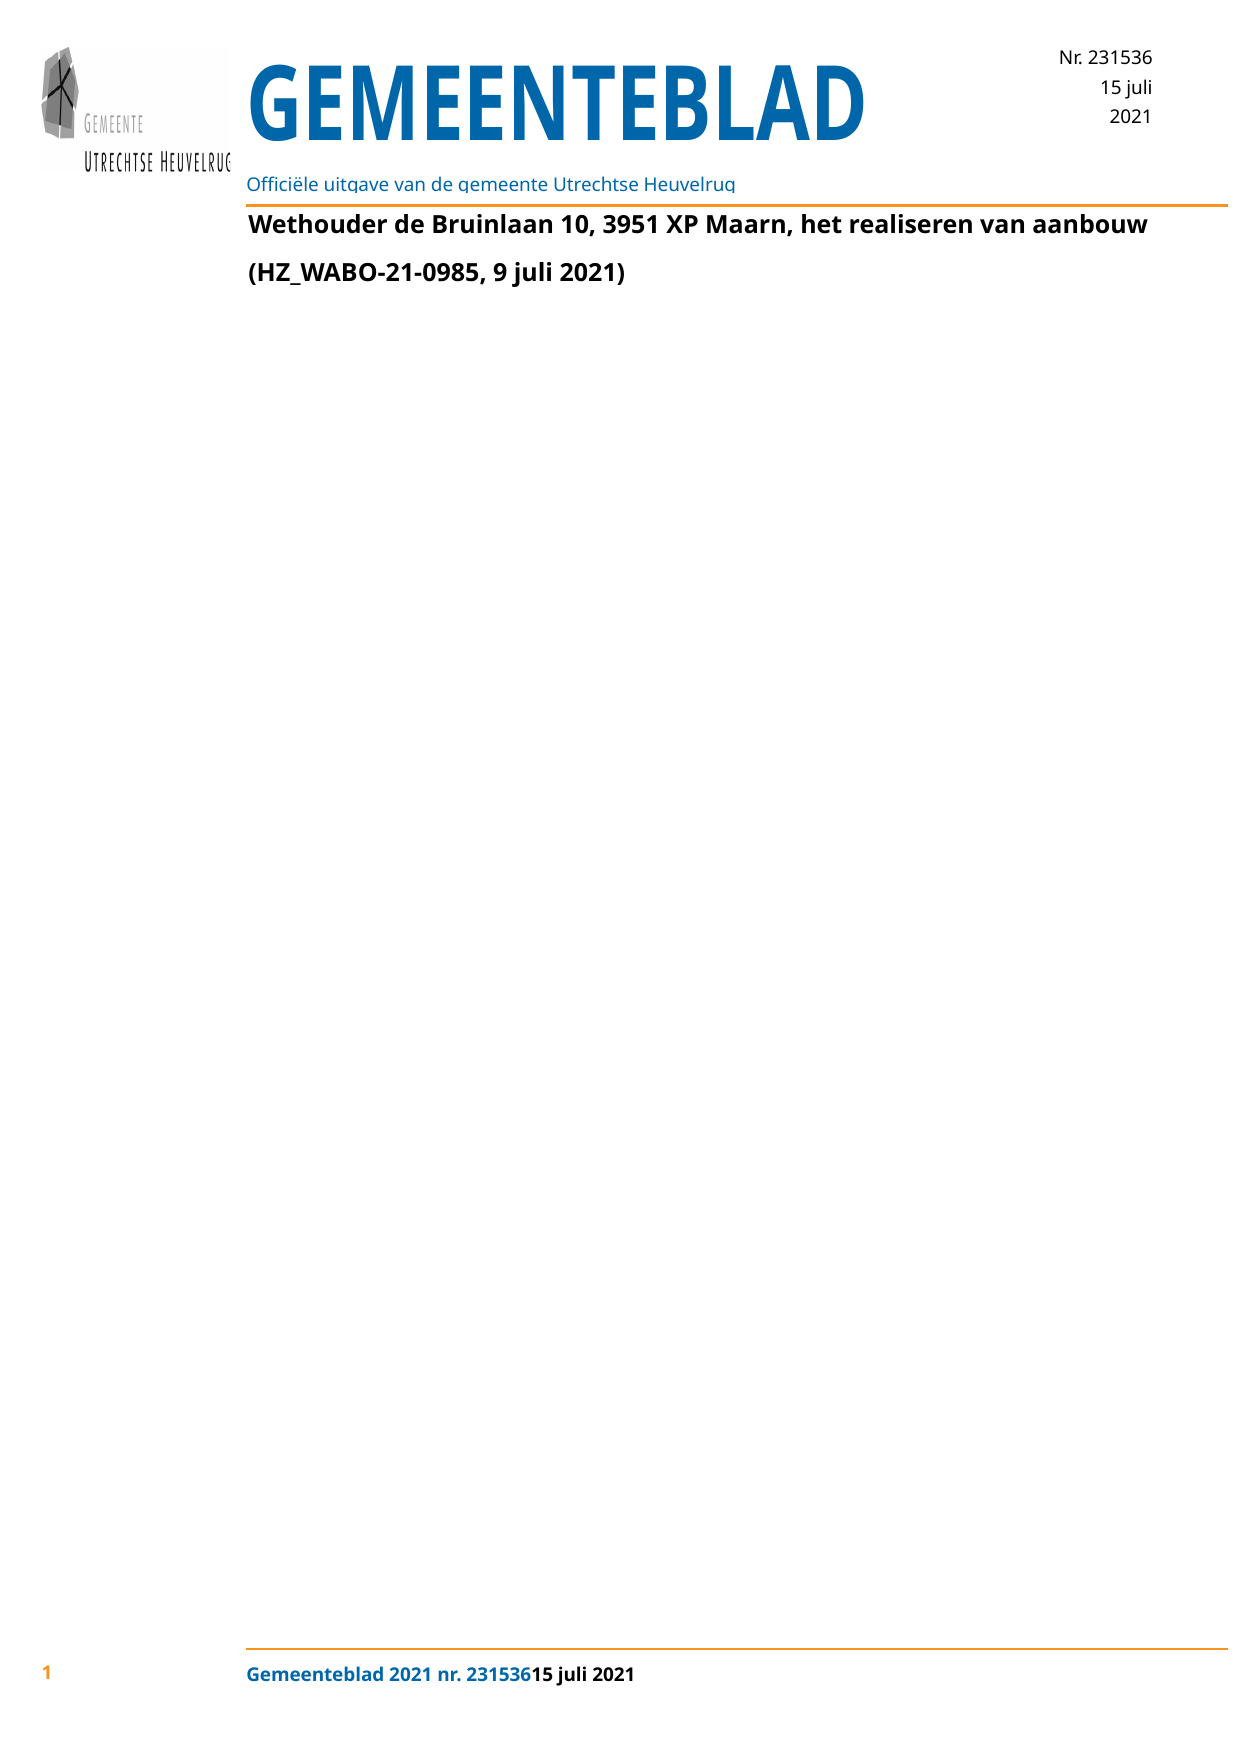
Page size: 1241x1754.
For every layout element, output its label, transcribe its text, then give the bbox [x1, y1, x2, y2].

text Wethouder de Bruinlaan 10, 3951 XP Maarn, het realiseren van aanbouw (HZ_WABO-21-0985, 9 juli 2021) [248, 207, 1152, 288]
picture [41, 47, 231, 172]
